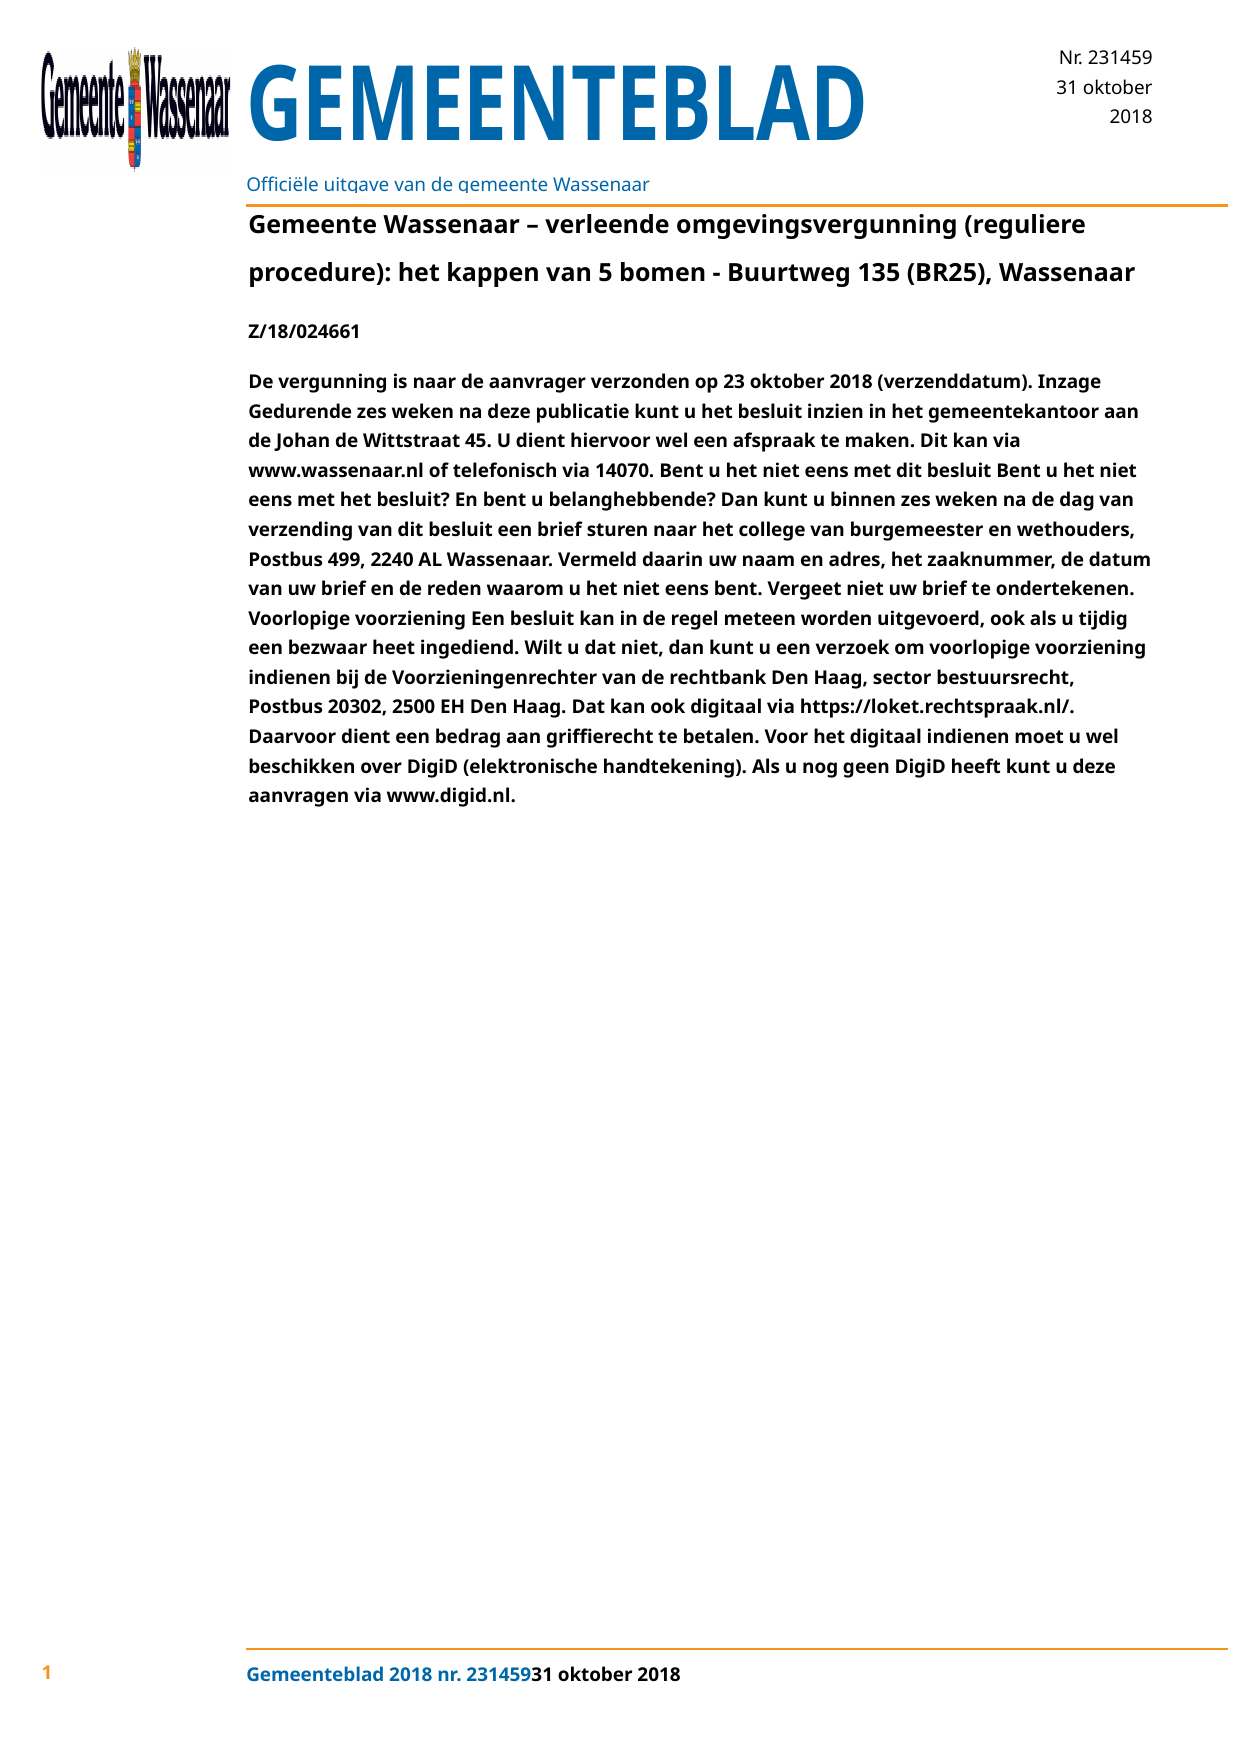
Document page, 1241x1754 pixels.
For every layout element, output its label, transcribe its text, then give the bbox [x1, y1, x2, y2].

picture [41, 47, 231, 172]
text Z/18/024661 [248, 318, 1152, 344]
text Gemeente Wassenaar – verleende omgevingsvergunning (reguliere procedure): het kappen van 5 bomen - Buurtweg 135 (BR25), Wassenaar [248, 207, 1152, 288]
text De vergunning is naar de aanvrager verzonden op 23 oktober 2018 (verzenddatum). Inzage Gedurende zes weken na deze publicatie kunt u het besluit inzien in het gemeentekantoor aan de Johan de Wittstraat 45. U dient hiervoor wel een afspraak te maken. Dit kan via www.wassenaar.nl of telefonisch via 14070. Bent u het niet eens met dit besluit Bent u het niet eens met het besluit? En bent u belanghebbende? Dan kunt u binnen zes weken na de dag van verzending van dit besluit een brief sturen naar het college van burgemeester en wethouders, Postbus 499, 2240 AL Wassenaar. Vermeld daarin uw naam en adres, het zaaknummer, de datum van uw brief en de reden waarom u het niet eens bent. Vergeet niet uw brief te ondertekenen. Voorlopige voorziening Een besluit kan in de regel meteen worden uitgevoerd, ook als u tijdig een bezwaar heet ingediend. Wilt u dat niet, dan kunt u een verzoek om voorlopige voorziening indienen bij de Voorzieningenrechter van de rechtbank Den Haag, sector bestuursrecht, Postbus 20302, 2500 EH Den Haag. Dat kan ook digitaal via https://loket.rechtspraak.nl/. Daarvoor dient een bedrag aan griffierecht te betalen. Voor het digitaal indienen moet u wel beschikken over DigiD (elektronische handtekening). Als u nog geen DigiD heeft kunt u deze aanvragen via www.digid.nl. [248, 368, 1152, 808]
